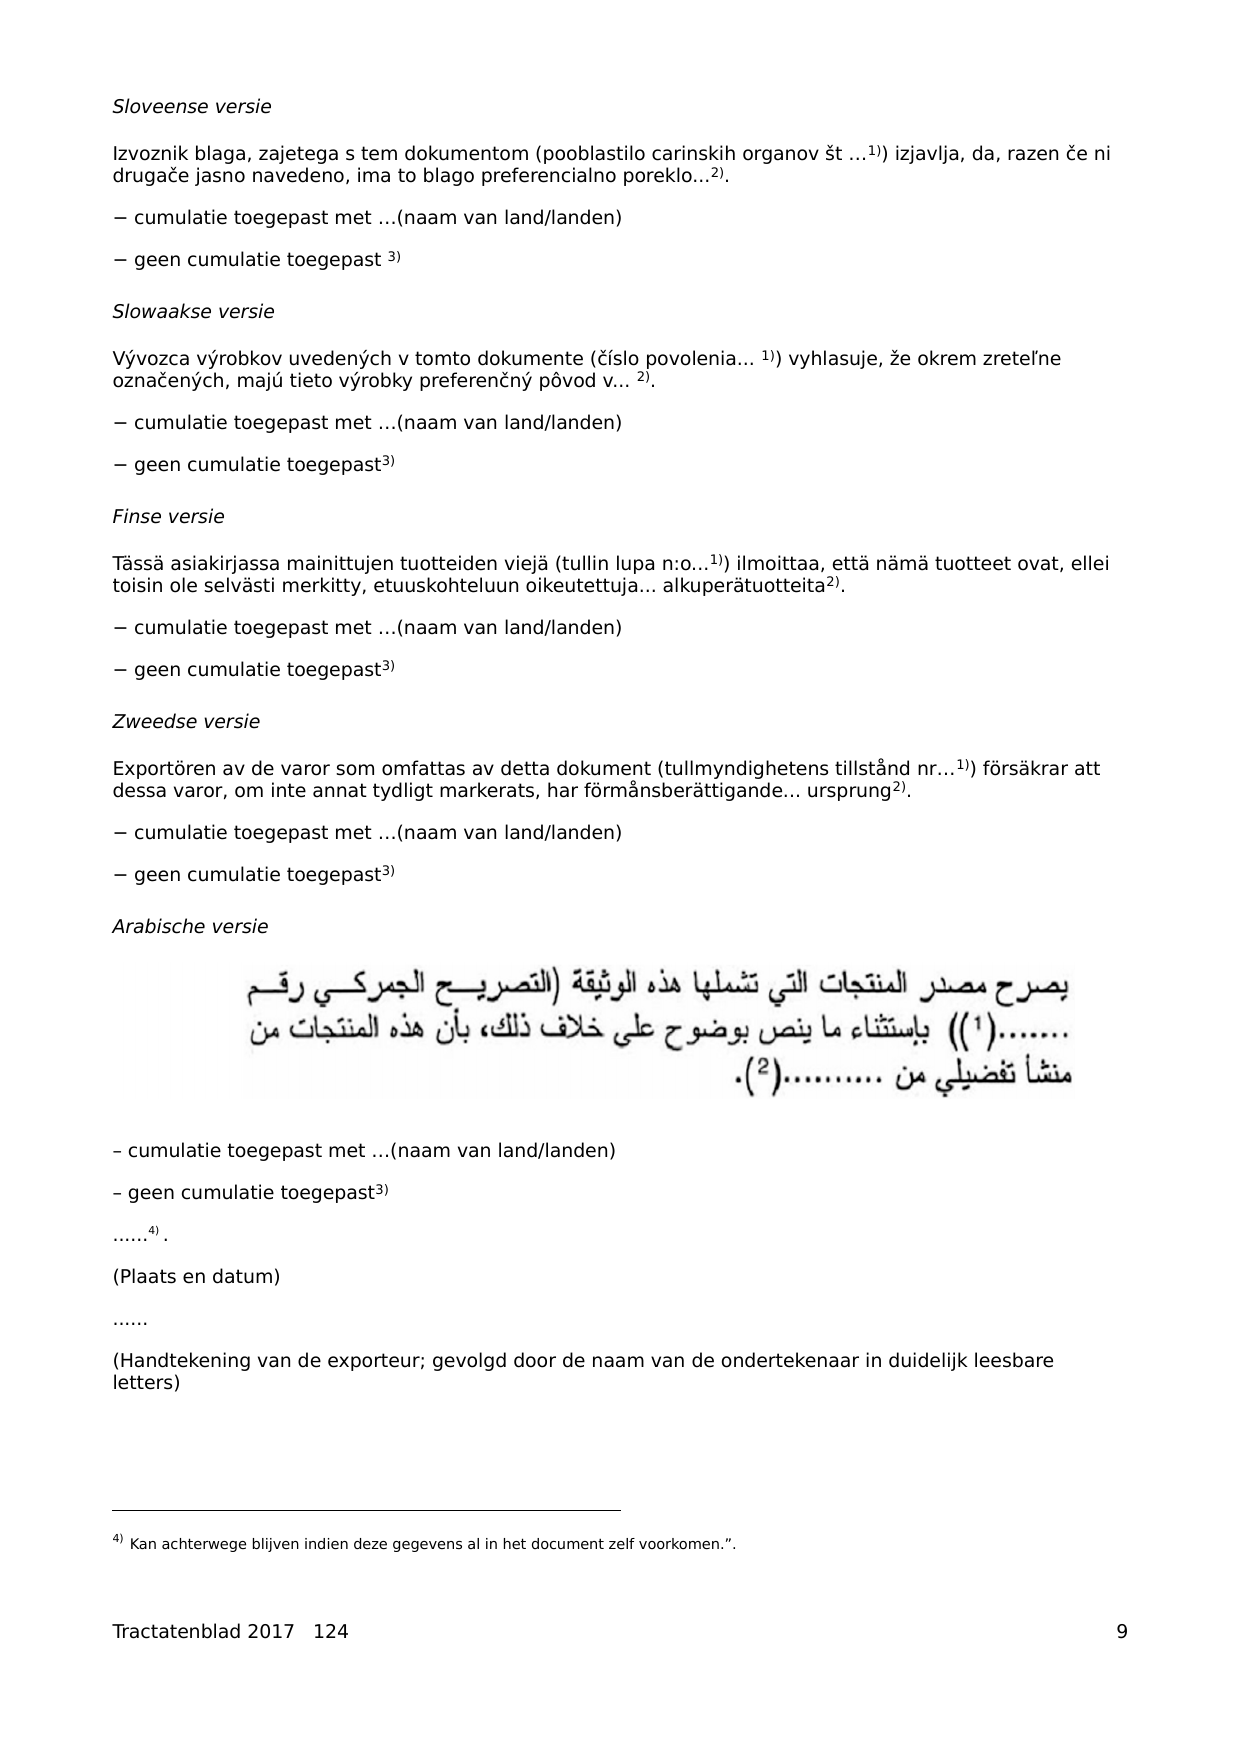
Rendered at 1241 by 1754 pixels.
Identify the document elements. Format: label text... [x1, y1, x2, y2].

text (Plaats en datum) [112, 1266, 1128, 1288]
subtitle Zweedse versie [112, 711, 1128, 733]
text Exportören av de varor som omfattas av detta dokument (tullmyndighetens tillstånd nr…1)) försäkrar att dessa varor, om inte annat tydligt markerats, har förmånsberättigande... ursprung2). [112, 758, 1128, 802]
text − cumulatie toegepast met …(naam van land/landen) [112, 822, 1128, 843]
subtitle Finse versie [112, 506, 1128, 528]
text − geen cumulatie toegepast3) [112, 454, 1128, 476]
text − cumulatie toegepast met …(naam van land/landen) [112, 617, 1128, 639]
picture [112, 962, 1075, 1099]
subtitle Slowaakse versie [112, 301, 1128, 323]
text − geen cumulatie toegepast3) [112, 659, 1128, 681]
subtitle Sloveense versie [112, 96, 1128, 118]
text ...... [112, 1308, 1128, 1330]
text – geen cumulatie toegepast3) [112, 1182, 1128, 1204]
text Kan achterwege blijven indien deze gegevens al in het document zelf voorkomen.”. [112, 1532, 1128, 1554]
text − cumulatie toegepast met …(naam van land/landen) [112, 207, 1128, 229]
text – cumulatie toegepast met …(naam van land/landen) [112, 1140, 1128, 1162]
text Izvoznik blaga, zajetega s tem dokumentom (pooblastilo carinskih organov št …1)) izjavlja, da, razen če ni drugače jasno navedeno, ima to blago preferencialno poreklo...2). [112, 143, 1128, 187]
text Tässä asiakirjassa mainittujen tuotteiden viejä (tullin lupa n:o...1)) ilmoittaa, että nämä tuotteet ovat, ellei toisin ole selvästi merkitty, etuuskohteluun oikeutettuja... alkuperätuotteita2). [112, 553, 1128, 597]
text − cumulatie toegepast met …(naam van land/landen) [112, 412, 1128, 434]
text − geen cumulatie toegepast3) [112, 863, 1128, 886]
text − geen cumulatie toegepast 3) [112, 249, 1128, 271]
text (Handtekening van de exporteur; gevolgd door de naam van de ondertekenaar in duidelijk leesbare letters) [112, 1350, 1128, 1394]
text ....... [112, 1224, 1128, 1246]
subtitle Arabische versie [112, 916, 1128, 937]
text Vývozca výrobkov uvedených v tomto dokumente (číslo povolenia... 1)) vyhlasuje, že okrem zreteľne označených, majú tieto výrobky preferenčný pôvod v... 2). [112, 348, 1128, 392]
